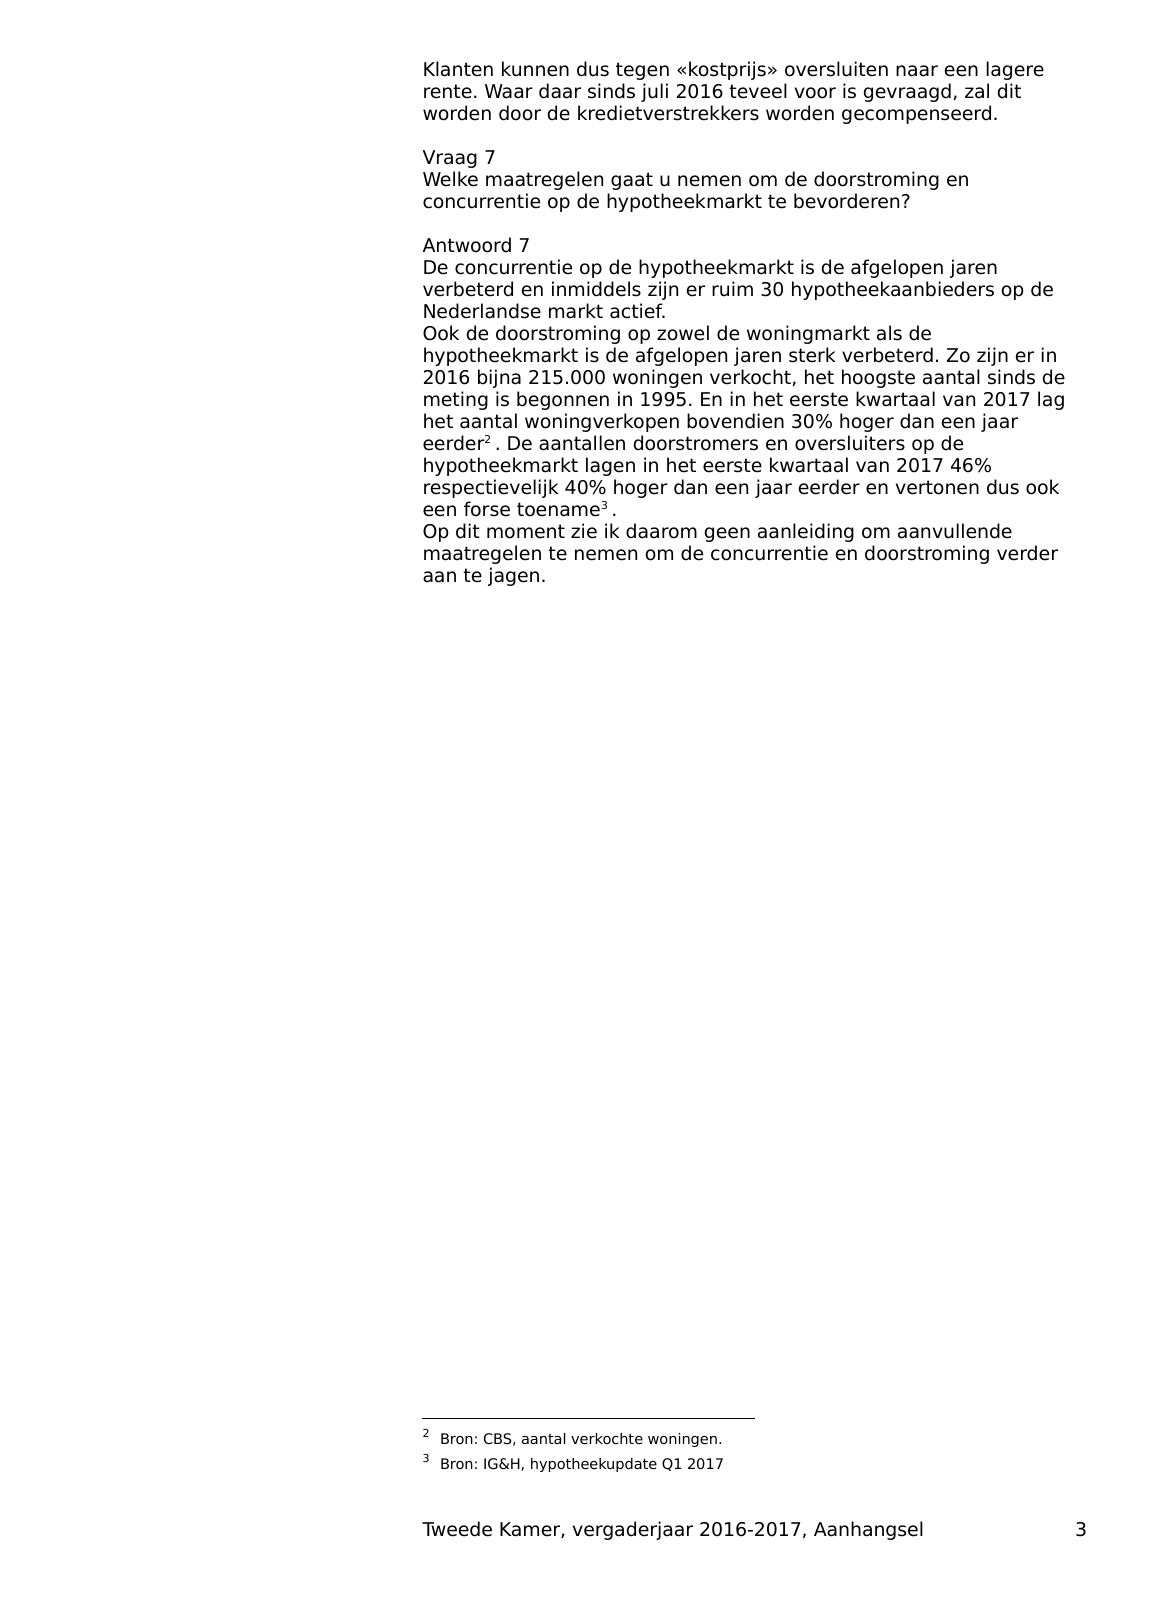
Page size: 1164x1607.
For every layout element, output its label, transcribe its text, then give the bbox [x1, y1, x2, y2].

text De concurrentie op de hypotheekmarkt is de afgelopen jaren verbeterd en inmiddels zijn er ruim 30 hypotheekaanbieders op de Nederlandse markt actief. [422, 257, 1087, 323]
text Antwoord 7 [422, 235, 1087, 257]
text Bron: IG&H, hypotheekupdate Q1 2017 [422, 1452, 1087, 1474]
text Welke maatregelen gaat u nemen om de doorstroming en concurrentie op de hypotheekmarkt te bevorderen? [422, 169, 1087, 213]
text Klanten kunnen dus tegen «kostprijs» oversluiten naar een lagere rente. Waar daar sinds juli 2016 teveel voor is gevraagd, zal dit worden door de kredietverstrekkers worden gecompenseerd. [422, 59, 1087, 125]
text Vraag 7 [422, 147, 1087, 169]
text Ook de doorstroming op zowel de woningmarkt als de hypotheekmarkt is de afgelopen jaren sterk verbeterd. Zo zijn er in 2016 bijna 215.000 woningen verkocht, het hoogste aantal sinds de meting is begonnen in 1995. En in het eerste kwartaal van 2017 lag het aantal woningverkopen bovendien 30% hoger dan een jaar eerder. De aantallen doorstromers en oversluiters op de hypotheekmarkt lagen in het eerste kwartaal van 2017 46% respectievelijk 40% hoger dan een jaar eerder en vertonen dus ook een forse toename. [422, 323, 1087, 521]
text Op dit moment zie ik daarom geen aanleiding om aanvullende maatregelen te nemen om de concurrentie en doorstroming verder aan te jagen. [422, 521, 1087, 587]
text Bron: CBS, aantal verkochte woningen. [422, 1427, 1087, 1449]
